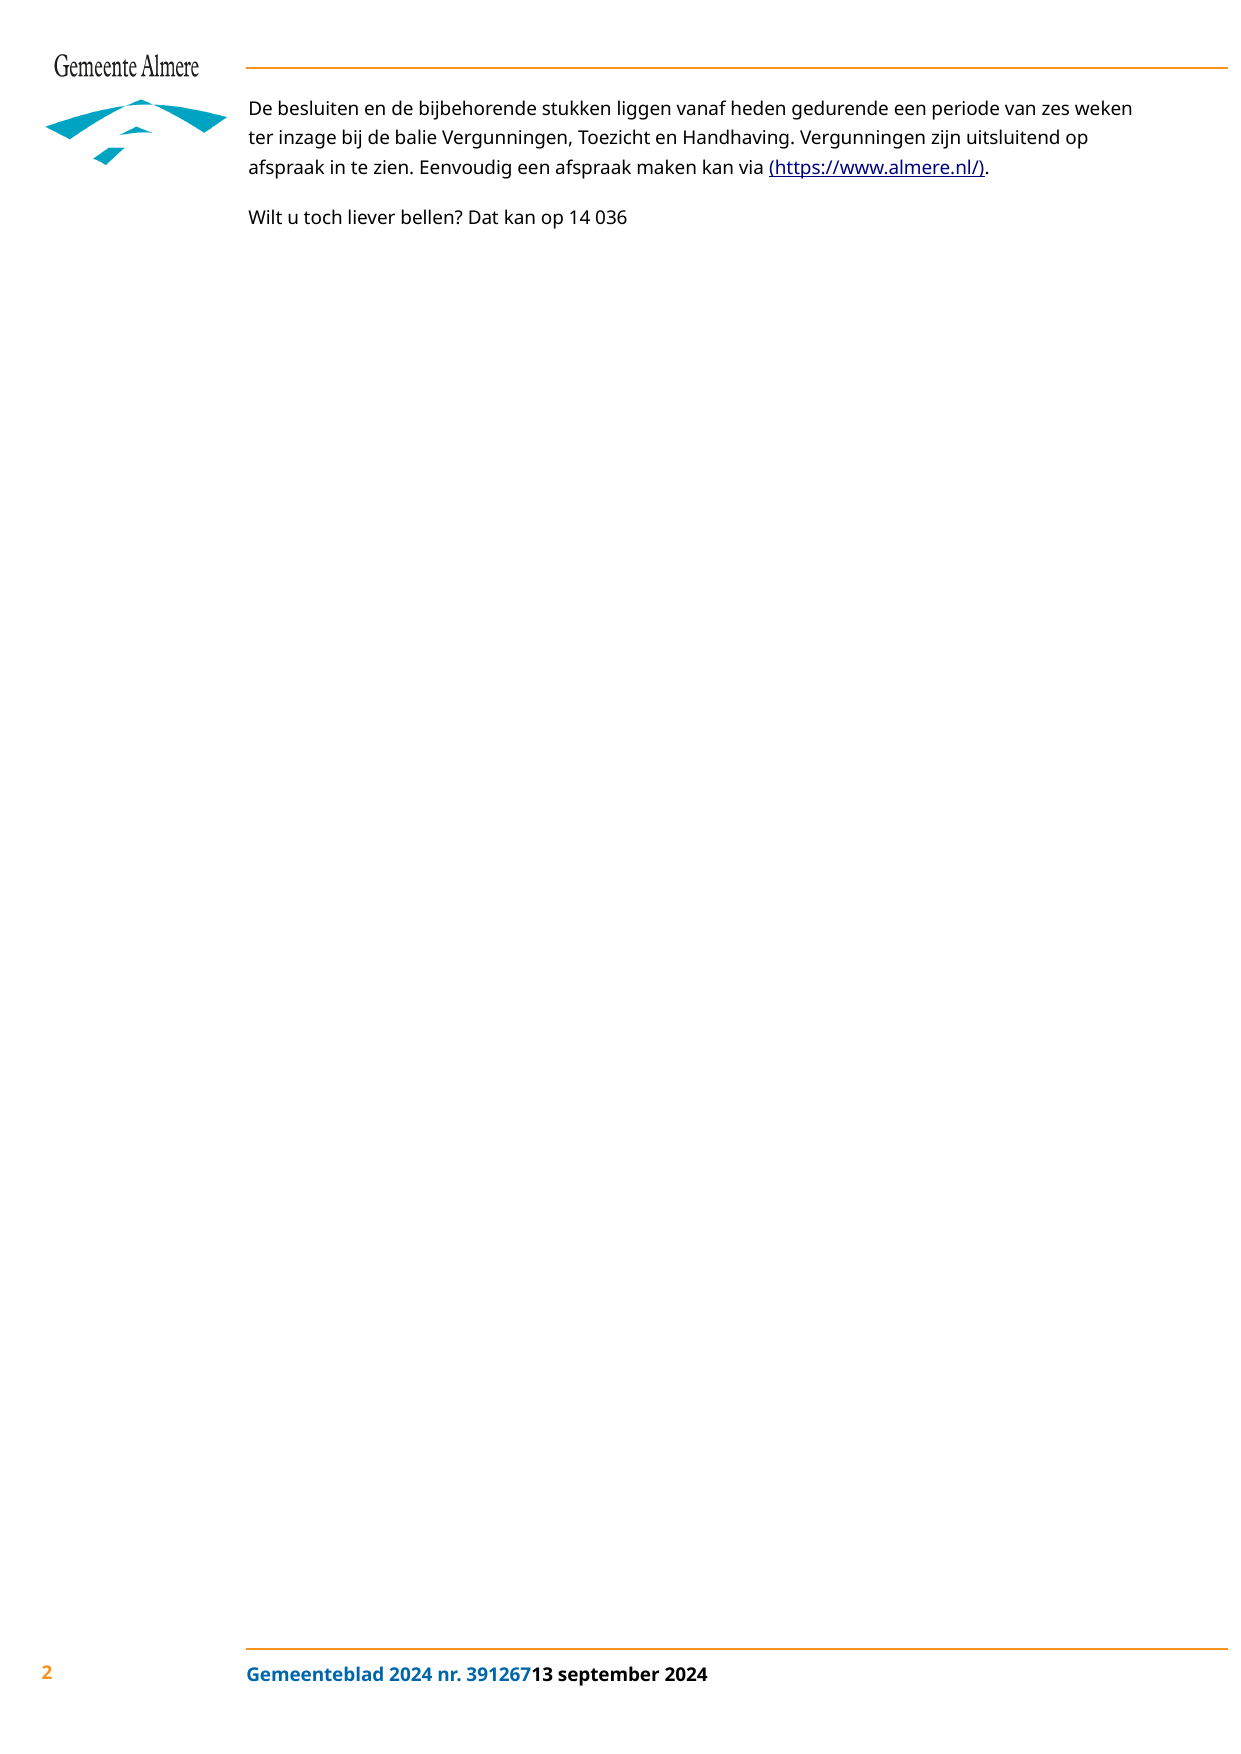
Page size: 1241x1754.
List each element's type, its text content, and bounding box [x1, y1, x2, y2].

picture [41, 47, 231, 172]
text Wilt u toch liever bellen? Dat kan op 14 036 [248, 204, 1152, 230]
text De besluiten en de bijbehorende stukken liggen vanaf heden gedurende een periode van zes weken ter inzage bij de balie Vergunningen, Toezicht en Handhaving. Vergunningen zijn uitsluitend op afspraak in te zien. Eenvoudig een afspraak maken kan via (https://www.almere.nl/). [248, 95, 1152, 180]
